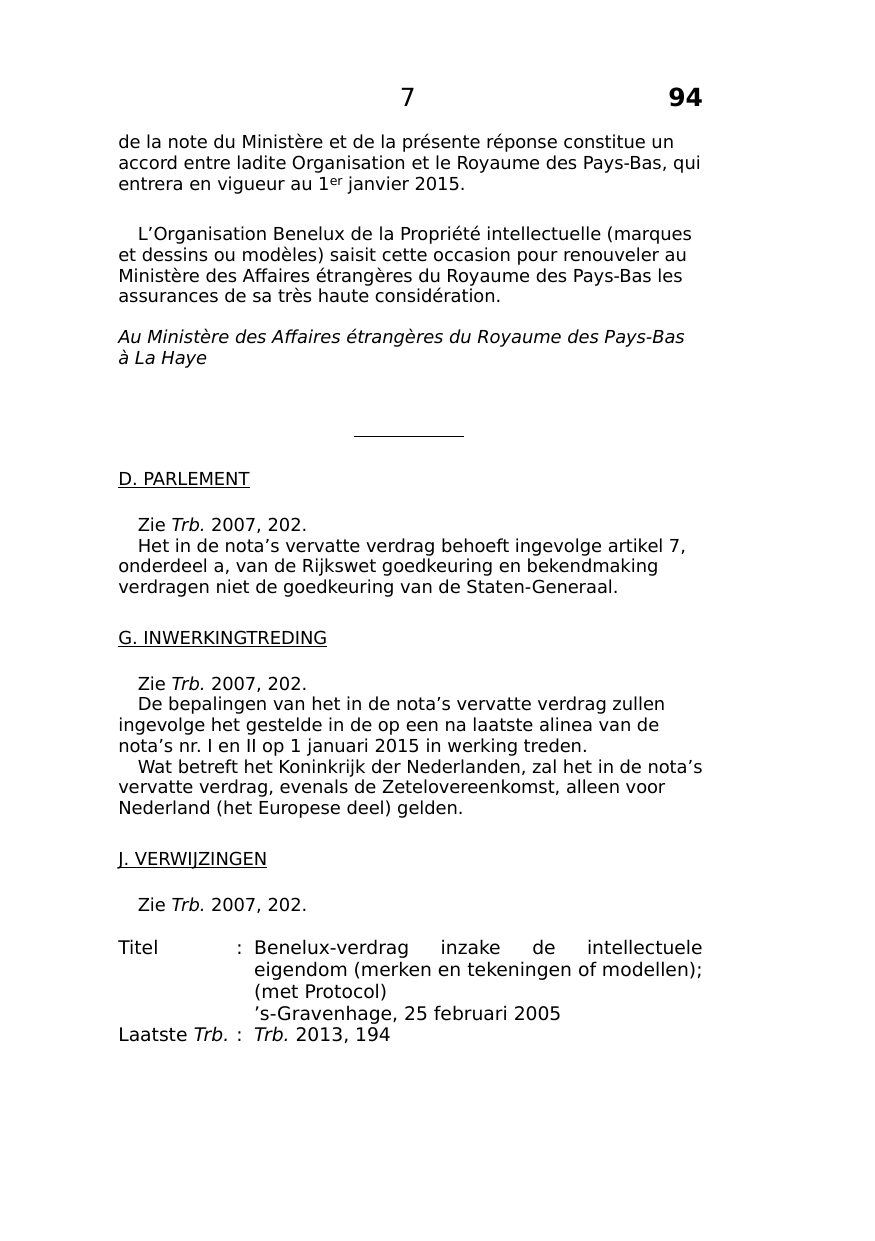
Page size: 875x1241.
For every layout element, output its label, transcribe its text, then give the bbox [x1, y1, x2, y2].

text Het in de nota’s vervatte verdrag behoeft ingevolge artikel 7, onderdeel a, van de Rijkswet goedkeuring en bekendmaking verdragen niet de goedkeuring van de Staten-Generaal. [118, 536, 703, 598]
table_header Titel [118, 937, 236, 1024]
table_header : [236, 937, 254, 1024]
table_cell : [236, 1025, 254, 1046]
text Zie Trb. 2007, 202. [118, 894, 703, 915]
table_header Benelux-verdrag inzake de intellectuele eigendom (merken en tekeningen of modellen); (met Protocol) ’s-Gravenhage, 25 februari 2005 [254, 937, 703, 1024]
text Au Ministère des Affaires étrangères du Royaume des Pays-Bas à La Haye [118, 327, 703, 368]
text Zie Trb. 2007, 202. [118, 515, 703, 536]
text L’Organisation Benelux de la Propriété intellectuelle (marques et dessins ou modèles) saisit cette occasion pour renouveler au Ministère des Affaires étrangères du Royaume des Pays-Bas les assurances de sa très haute considération. [118, 224, 703, 307]
text Wat betreft het Koninkrijk der Nederlanden, zal het in de nota’s vervatte verdrag, evenals de Zetelovereenkomst, alleen voor Nederland (het Europese deel) gelden. [118, 756, 703, 819]
text de la note du Ministère et de la présente réponse constitue un accord entre ladite Organisation et le Royaume des Pays-Bas, qui entrera en vigueur au 1er janvier 2015. [118, 132, 703, 194]
text Zie Trb. 2007, 202. [118, 673, 703, 694]
subtitle D. PARLEMENT [118, 469, 703, 490]
table_cell Laatste Trb. [118, 1025, 236, 1046]
subtitle G. INWERKINGTREDING [118, 628, 703, 648]
subtitle J. VERWIJZINGEN [118, 849, 703, 869]
table_cell Trb. 2013, 194 [254, 1025, 703, 1046]
text De bepalingen van het in de nota’s vervatte verdrag zullen ingevolge het gestelde in de op een na laatste alinea van de nota’s nr. I en II op 1 januari 2015 in werking treden. [118, 694, 703, 756]
